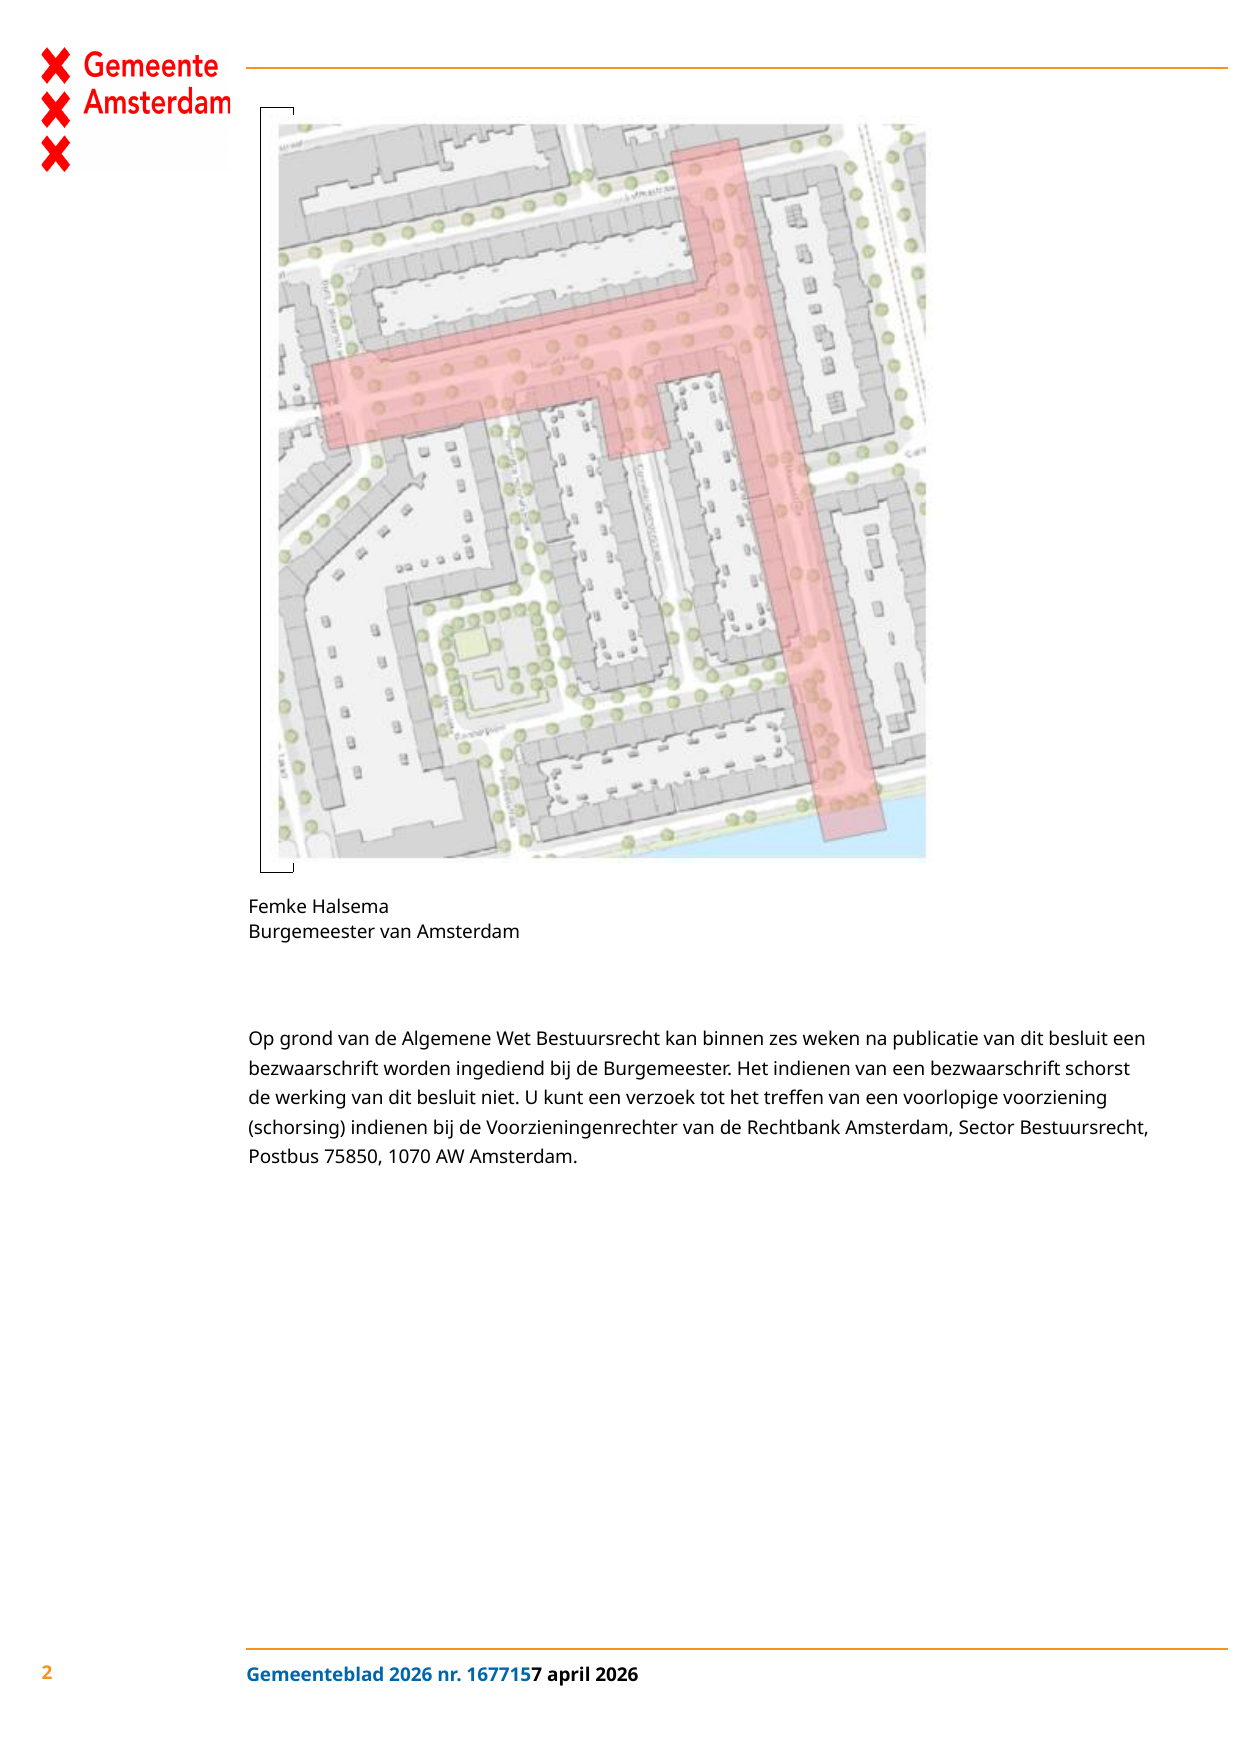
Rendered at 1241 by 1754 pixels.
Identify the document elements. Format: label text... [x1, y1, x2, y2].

picture [41, 47, 231, 172]
text Op grond van de Algemene Wet Bestuursrecht kan binnen zes weken na publicatie van dit besluit een bezwaarschrift worden ingediend bij de Burgemeester. Het indienen van een bezwaarschrift schorst de werking van dit besluit niet. U kunt een verzoek tot het treffen van een voorlopige voorziening (schorsing) indienen bij de Voorzieningenrechter van de Rechtbank Amsterdam, Sector Bestuursrecht, Postbus 75850, 1070 AW Amsterdam. [248, 1025, 1152, 1169]
picture [268, 115, 934, 863]
text Burgemeester van Amsterdam [248, 919, 1152, 944]
text Femke Halsema [248, 893, 1152, 919]
